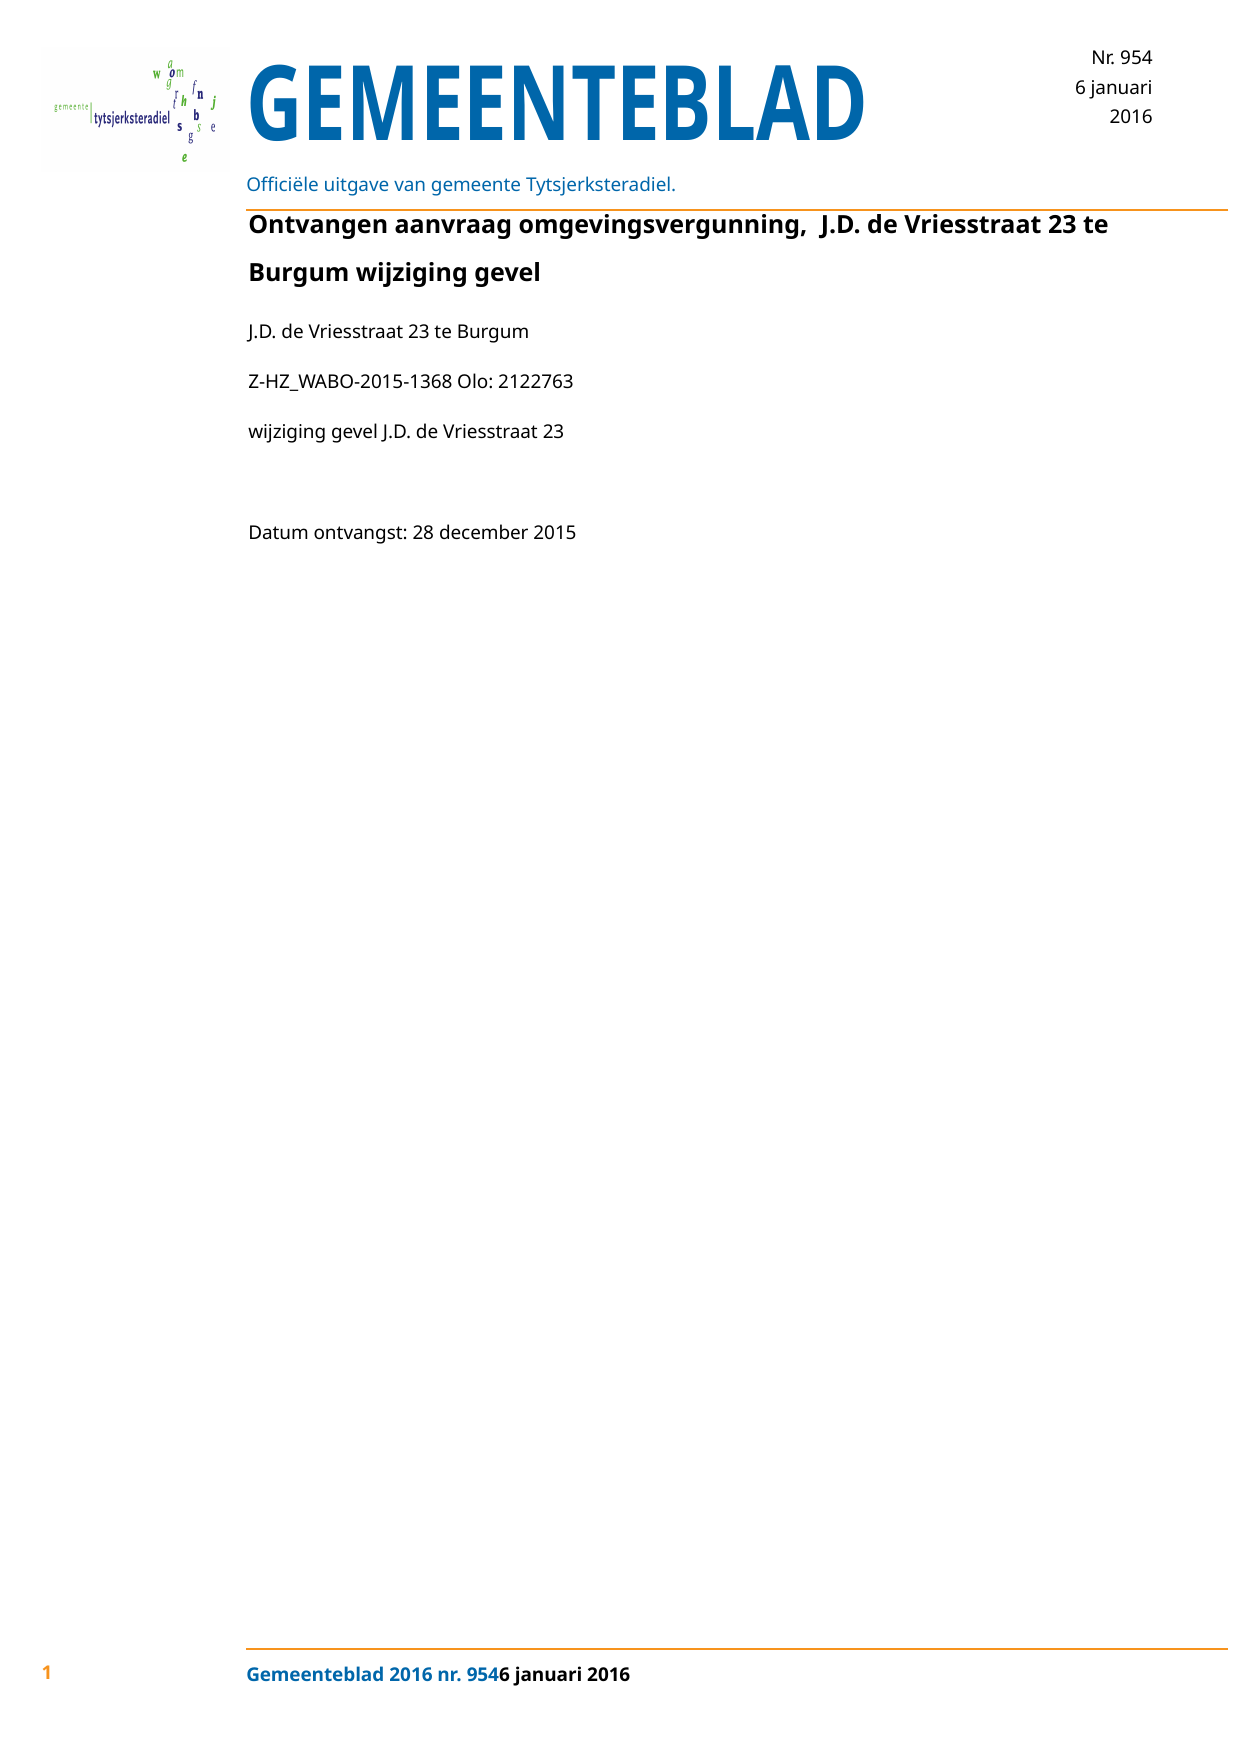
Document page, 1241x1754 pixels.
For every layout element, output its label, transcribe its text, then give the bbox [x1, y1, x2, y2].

picture [41, 47, 231, 172]
text Datum ontvangst: 28 december 2015 [248, 519, 1152, 545]
text Z-HZ_WABO-2015-1368 Olo: 2122763 [248, 368, 1152, 394]
text wijziging gevel J.D. de Vriesstraat 23 [248, 419, 1152, 444]
text Ontvangen aanvraag omgevingsvergunning, J.D. de Vriesstraat 23 te Burgum wijziging gevel [248, 211, 1152, 288]
text J.D. de Vriesstraat 23 te Burgum [248, 318, 1152, 344]
